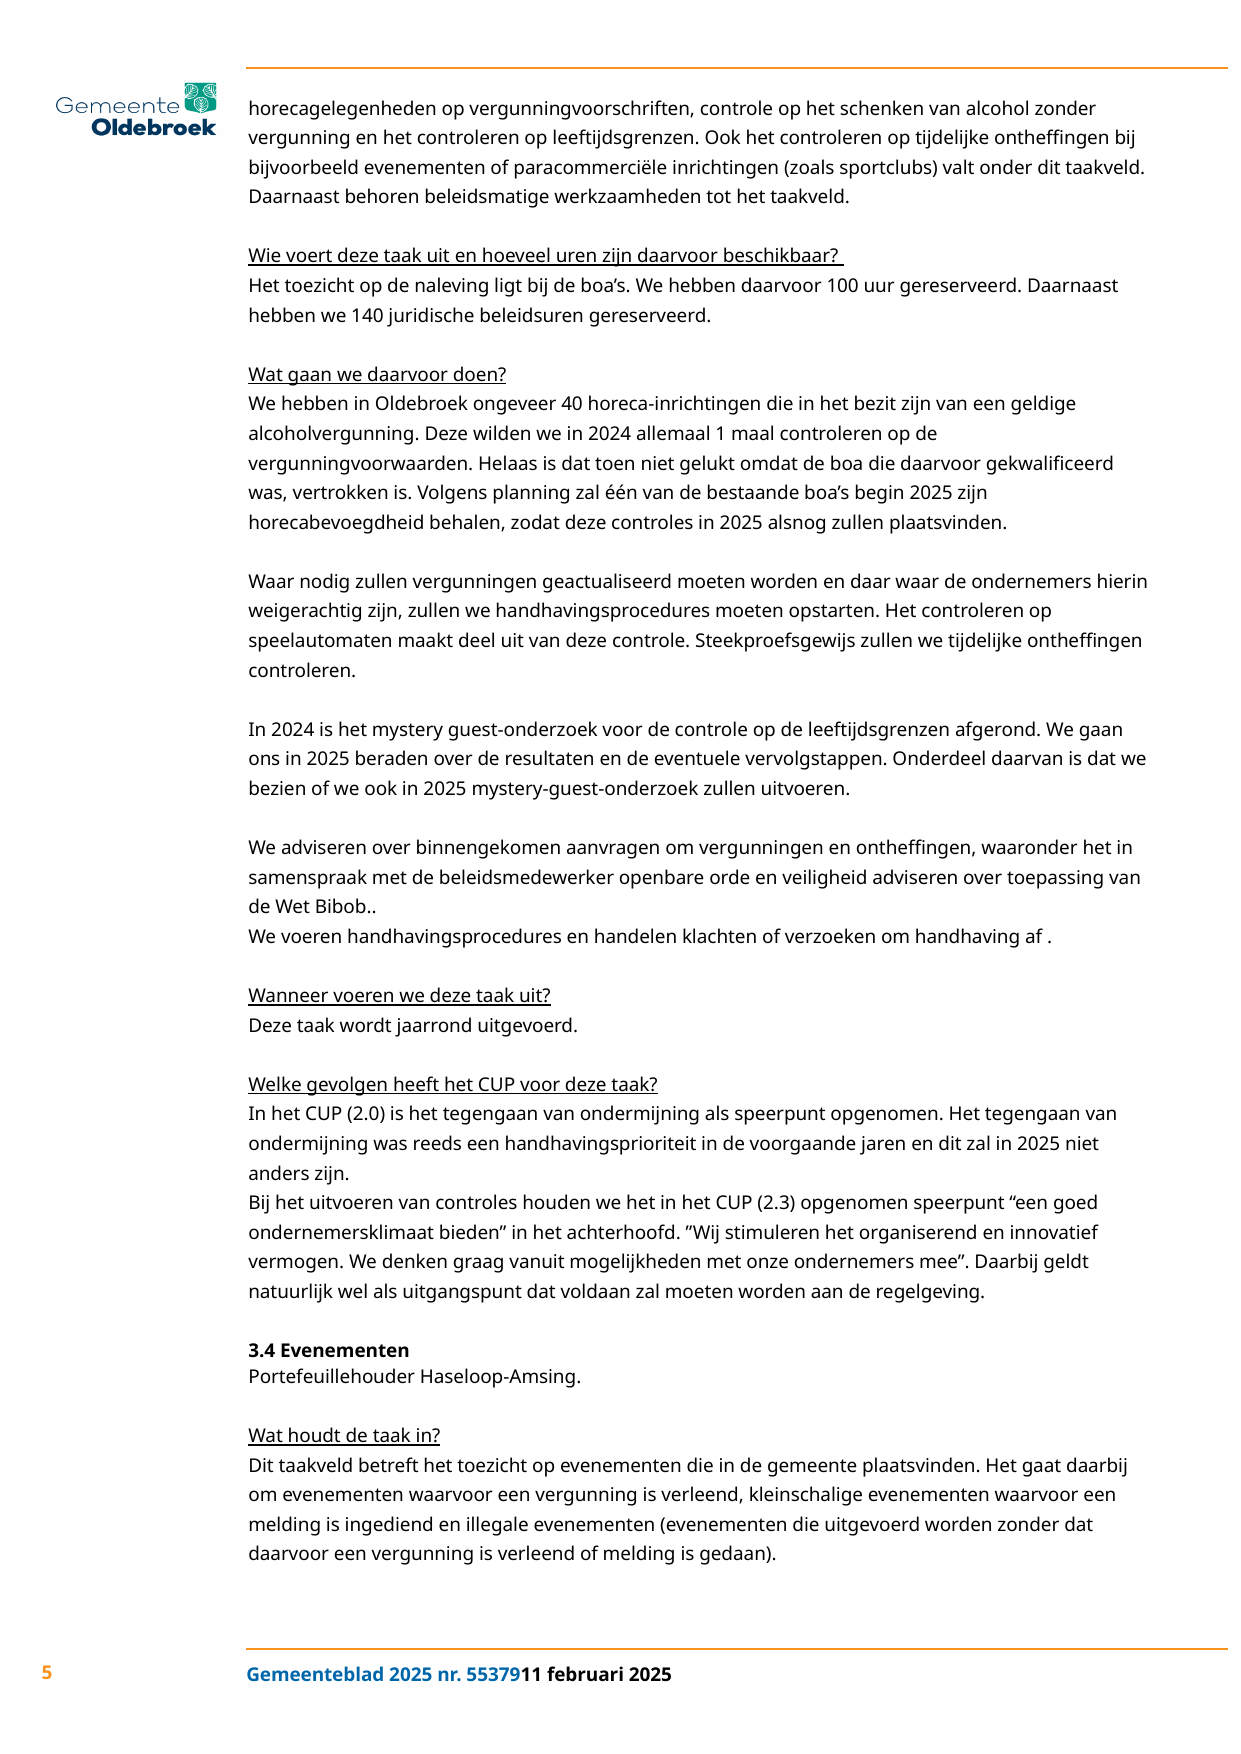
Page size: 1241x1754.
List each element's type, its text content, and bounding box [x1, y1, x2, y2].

text Wie voert deze taak uit en hoeveel uren zijn daarvoor beschikbaar? [248, 243, 1152, 268]
text We adviseren over binnengekomen aanvragen om vergunningen en ontheffingen, waaronder het in samenspraak met de beleidsmedewerker openbare orde en veiligheid adviseren over toepassing van de Wet Bibob.. [248, 834, 1152, 919]
text Wat houdt de taak in? [248, 1422, 1152, 1448]
text Het toezicht op de naleving ligt bij de boa’s. We hebben daarvoor 100 uur gereserveerd. Daarnaast hebben we 140 juridische beleidsuren gereserveerd. [248, 272, 1152, 328]
text Portefeuillehouder Haseloop-Amsing. [248, 1363, 1152, 1389]
text Wat gaan we daarvoor doen? [248, 361, 1152, 387]
text Welke gevolgen heeft het CUP voor deze taak? [248, 1071, 1152, 1097]
text Deze taak wordt jaarrond uitgevoerd. [248, 1012, 1152, 1038]
text In het CUP (2.0) is het tegengaan van ondermijning als speerpunt opgenomen. Het tegengaan van ondermijning was reeds een handhavingsprioriteit in de voorgaande jaren en dit zal in 2025 niet anders zijn. [248, 1101, 1152, 1186]
text We hebben in Oldebroek ongeveer 40 horeca-inrichtingen die in het bezit zijn van een geldige alcoholvergunning. Deze wilden we in 2024 allemaal 1 maal controleren op de vergunningvoorwaarden. Helaas is dat toen niet gelukt omdat de boa die daarvoor gekwalificeerd was, vertrokken is. Volgens planning zal één van de bestaande boa’s begin 2025 zijn horecabevoegdheid behalen, zodat deze controles in 2025 alsnog zullen plaatsvinden. [248, 391, 1152, 535]
text 3.4 Evenementen [248, 1337, 1152, 1363]
text In 2024 is het mystery guest-onderzoek voor de controle op de leeftijdsgrenzen afgerond. We gaan ons in 2025 beraden over de resultaten en de eventuele vervolgstappen. Onderdeel daarvan is dat we bezien of we ook in 2025 mystery-guest-onderzoek zullen uitvoeren. [248, 716, 1152, 801]
text Wanneer voeren we deze taak uit? [248, 982, 1152, 1008]
picture [41, 47, 231, 172]
text Waar nodig zullen vergunningen geactualiseerd moeten worden en daar waar de ondernemers hierin weigerachtig zijn, zullen we handhavingsprocedures moeten opstarten. Het controleren op speelautomaten maakt deel uit van deze controle. Steekproefsgewijs zullen we tijdelijke ontheffingen controleren. [248, 568, 1152, 683]
text horecagelegenheden op vergunningvoorschriften, controle op het schenken van alcohol zonder vergunning en het controleren op leeftijdsgrenzen. Ook het controleren op tijdelijke ontheffingen bij bijvoorbeeld evenementen of paracommerciële inrichtingen (zoals sportclubs) valt onder dit taakveld. Daarnaast behoren beleidsmatige werkzaamheden tot het taakveld. [248, 95, 1152, 209]
text We voeren handhavingsprocedures en handelen klachten of verzoeken om handhaving af . [248, 923, 1152, 949]
text Bij het uitvoeren van controles houden we het in het CUP (2.3) opgenomen speerpunt “een goed ondernemersklimaat bieden” in het achterhoofd. ”Wij stimuleren het organiserend en innovatief vermogen. We denken graag vanuit mogelijkheden met onze ondernemers mee”. Daarbij geldt natuurlijk wel als uitgangspunt dat voldaan zal moeten worden aan de regelgeving. [248, 1189, 1152, 1304]
text Dit taakveld betreft het toezicht op evenementen die in de gemeente plaatsvinden. Het gaat daarbij om evenementen waarvoor een vergunning is verleend, kleinschalige evenementen waarvoor een melding is ingediend en illegale evenementen (evenementen die uitgevoerd worden zonder dat daarvoor een vergunning is verleend of melding is gedaan). [248, 1452, 1152, 1566]
